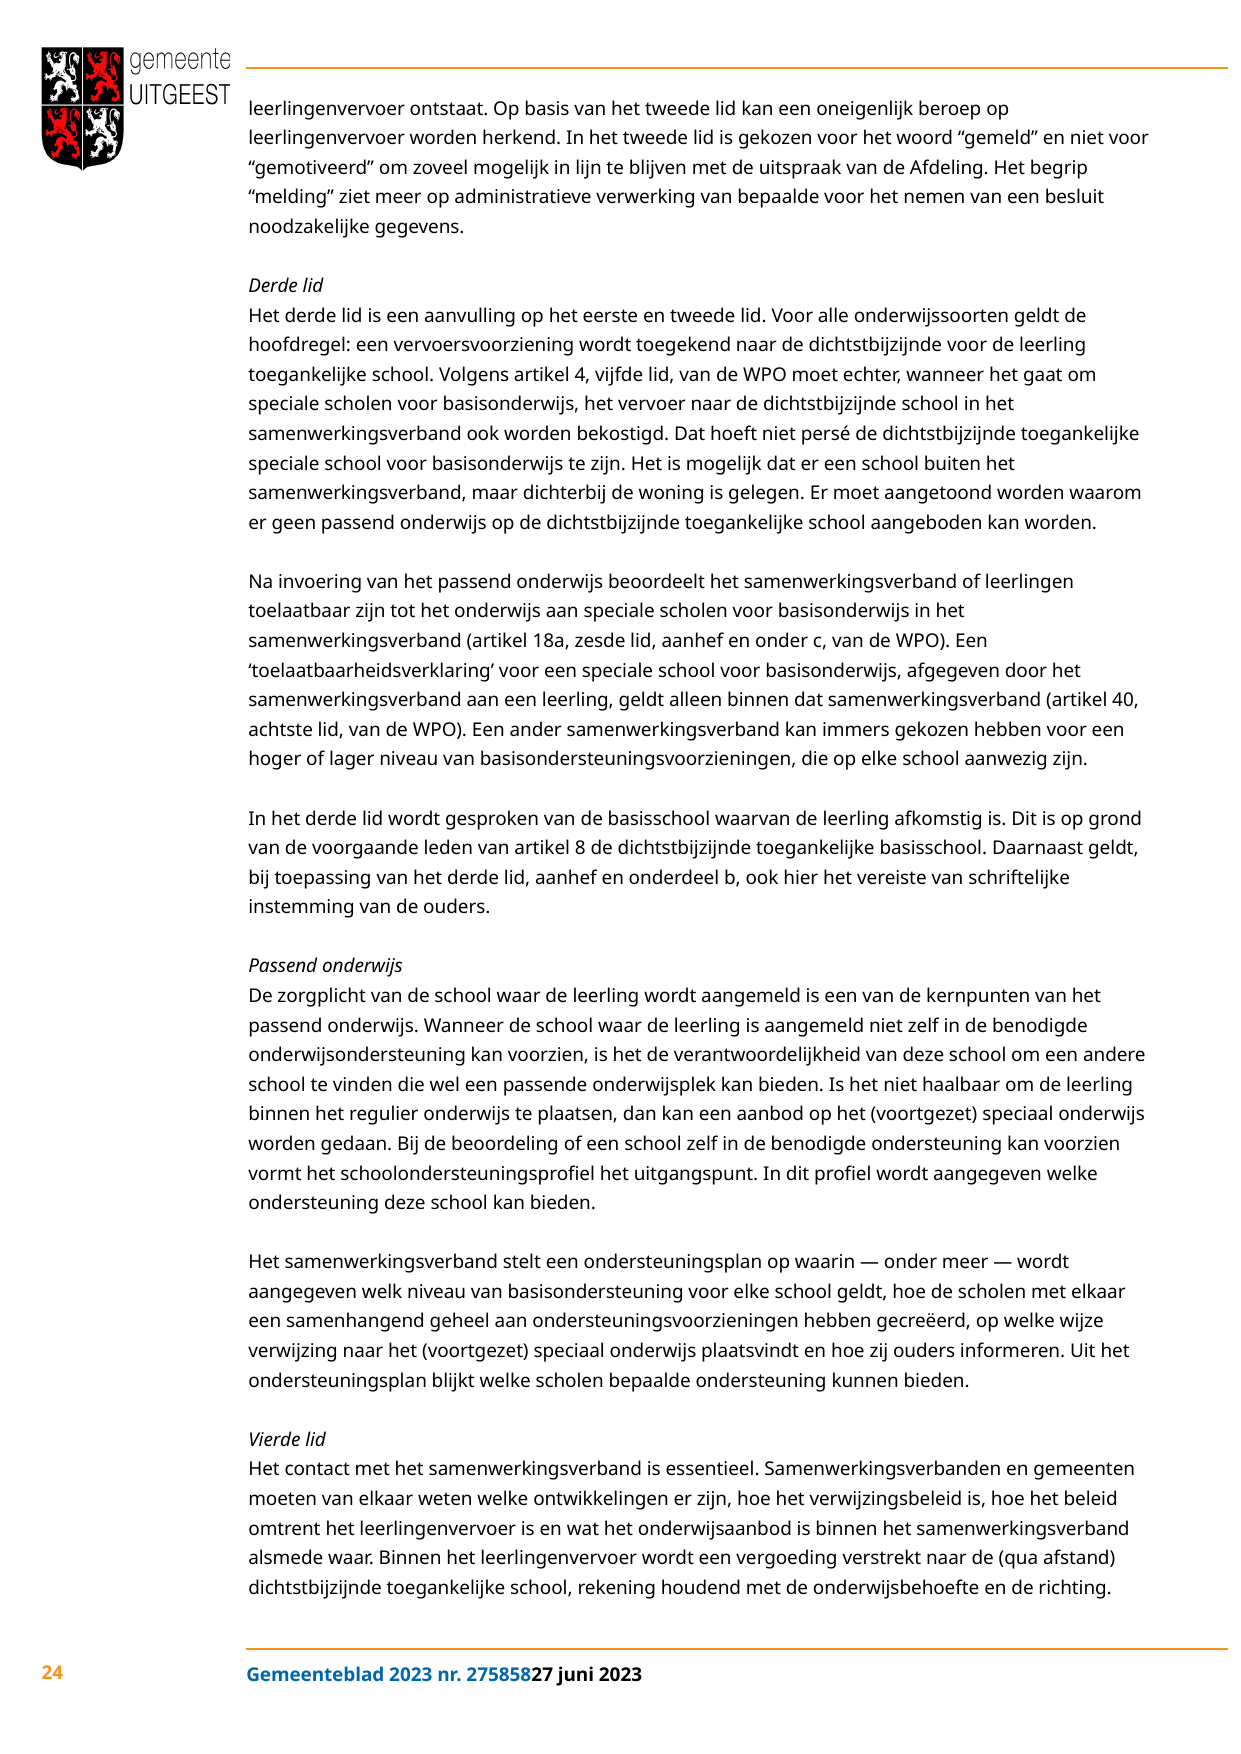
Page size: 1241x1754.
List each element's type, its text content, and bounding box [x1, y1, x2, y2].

text Derde lid [248, 272, 1152, 298]
text Passend onderwijs [248, 953, 1152, 978]
text Het samenwerkingsverband stelt een ondersteuningsplan op waarin — onder meer — wordt aangegeven welk niveau van basisondersteuning voor elke school geldt, hoe de scholen met elkaar een samenhangend geheel aan ondersteuningsvoorzieningen hebben gecreëerd, op welke wijze verwijzing naar het (voortgezet) speciaal onderwijs plaatsvindt en hoe zij ouders informeren. Uit het ondersteuningsplan blijkt welke scholen bepaalde ondersteuning kunnen bieden. [248, 1248, 1152, 1393]
picture [41, 47, 231, 172]
text Vierde lid [248, 1426, 1152, 1452]
text De zorgplicht van de school waar de leerling wordt aangemeld is een van de kernpunten van het passend onderwijs. Wanneer de school waar de leerling is aangemeld niet zelf in de benodigde onderwijsondersteuning kan voorzien, is het de verantwoordelijkheid van deze school om een andere school te vinden die wel een passende onderwijsplek kan bieden. Is het niet haalbaar om de leerling binnen het regulier onderwijs te plaatsen, dan kan een aanbod op het (voortgezet) speciaal onderwijs worden gedaan. Bij de beoordeling of een school zelf in de benodigde ondersteuning kan voorzien vormt het schoolondersteuningsprofiel het uitgangspunt. In dit profiel wordt aangegeven welke ondersteuning deze school kan bieden. [248, 982, 1152, 1215]
text Het derde lid is een aanvulling op het eerste en tweede lid. Voor alle onderwijssoorten geldt de hoofdregel: een vervoersvoorziening wordt toegekend naar de dichtstbijzijnde voor de leerling toegankelijke school. Volgens artikel 4, vijfde lid, van de WPO moet echter, wanneer het gaat om speciale scholen voor basisonderwijs, het vervoer naar de dichtstbijzijnde school in het samenwerkingsverband ook worden bekostigd. Dat hoeft niet persé de dichtstbijzijnde toegankelijke speciale school voor basisonderwijs te zijn. Het is mogelijk dat er een school buiten het samenwerkingsverband, maar dichterbij de woning is gelegen. Er moet aangetoond worden waarom er geen passend onderwijs op de dichtstbijzijnde toegankelijke school aangeboden kan worden. [248, 302, 1152, 535]
text leerlingenvervoer ontstaat. Op basis van het tweede lid kan een oneigenlijk beroep op leerlingenvervoer worden herkend. In het tweede lid is gekozen voor het woord “gemeld” en niet voor “gemotiveerd” om zoveel mogelijk in lijn te blijven met de uitspraak van de Afdeling. Het begrip “melding” ziet meer op administratieve verwerking van bepaalde voor het nemen van een besluit noodzakelijke gegevens. [248, 95, 1152, 239]
text Na invoering van het passend onderwijs beoordeelt het samenwerkingsverband of leerlingen toelaatbaar zijn tot het onderwijs aan speciale scholen voor basisonderwijs in het samenwerkingsverband (artikel 18a, zesde lid, aanhef en onder c, van de WPO). Een ‘toelaatbaarheidsverklaring’ voor een speciale school voor basisonderwijs, afgegeven door het samenwerkingsverband aan een leerling, geldt alleen binnen dat samenwerkingsverband (artikel 40, achtste lid, van de WPO). Een ander samenwerkingsverband kan immers gekozen hebben voor een hoger of lager niveau van basisondersteuningsvoorzieningen, die op elke school aanwezig zijn. [248, 568, 1152, 771]
text Het contact met het samenwerkingsverband is essentieel. Samenwerkingsverbanden en gemeenten moeten van elkaar weten welke ontwikkelingen er zijn, hoe het verwijzingsbeleid is, hoe het beleid omtrent het leerlingenvervoer is en wat het onderwijsaanbod is binnen het samenwerkingsverband alsmede waar. Binnen het leerlingenvervoer wordt een vergoeding verstrekt naar de (qua afstand) dichtstbijzijnde toegankelijke school, rekening houdend met de onderwijsbehoefte en de richting. [248, 1456, 1152, 1600]
text In het derde lid wordt gesproken van de basisschool waarvan de leerling afkomstig is. Dit is op grond van de voorgaande leden van artikel 8 de dichtstbijzijnde toegankelijke basisschool. Daarnaast geldt, bij toepassing van het derde lid, aanhef en onderdeel b, ook hier het vereiste van schriftelijke instemming van de ouders. [248, 805, 1152, 919]
